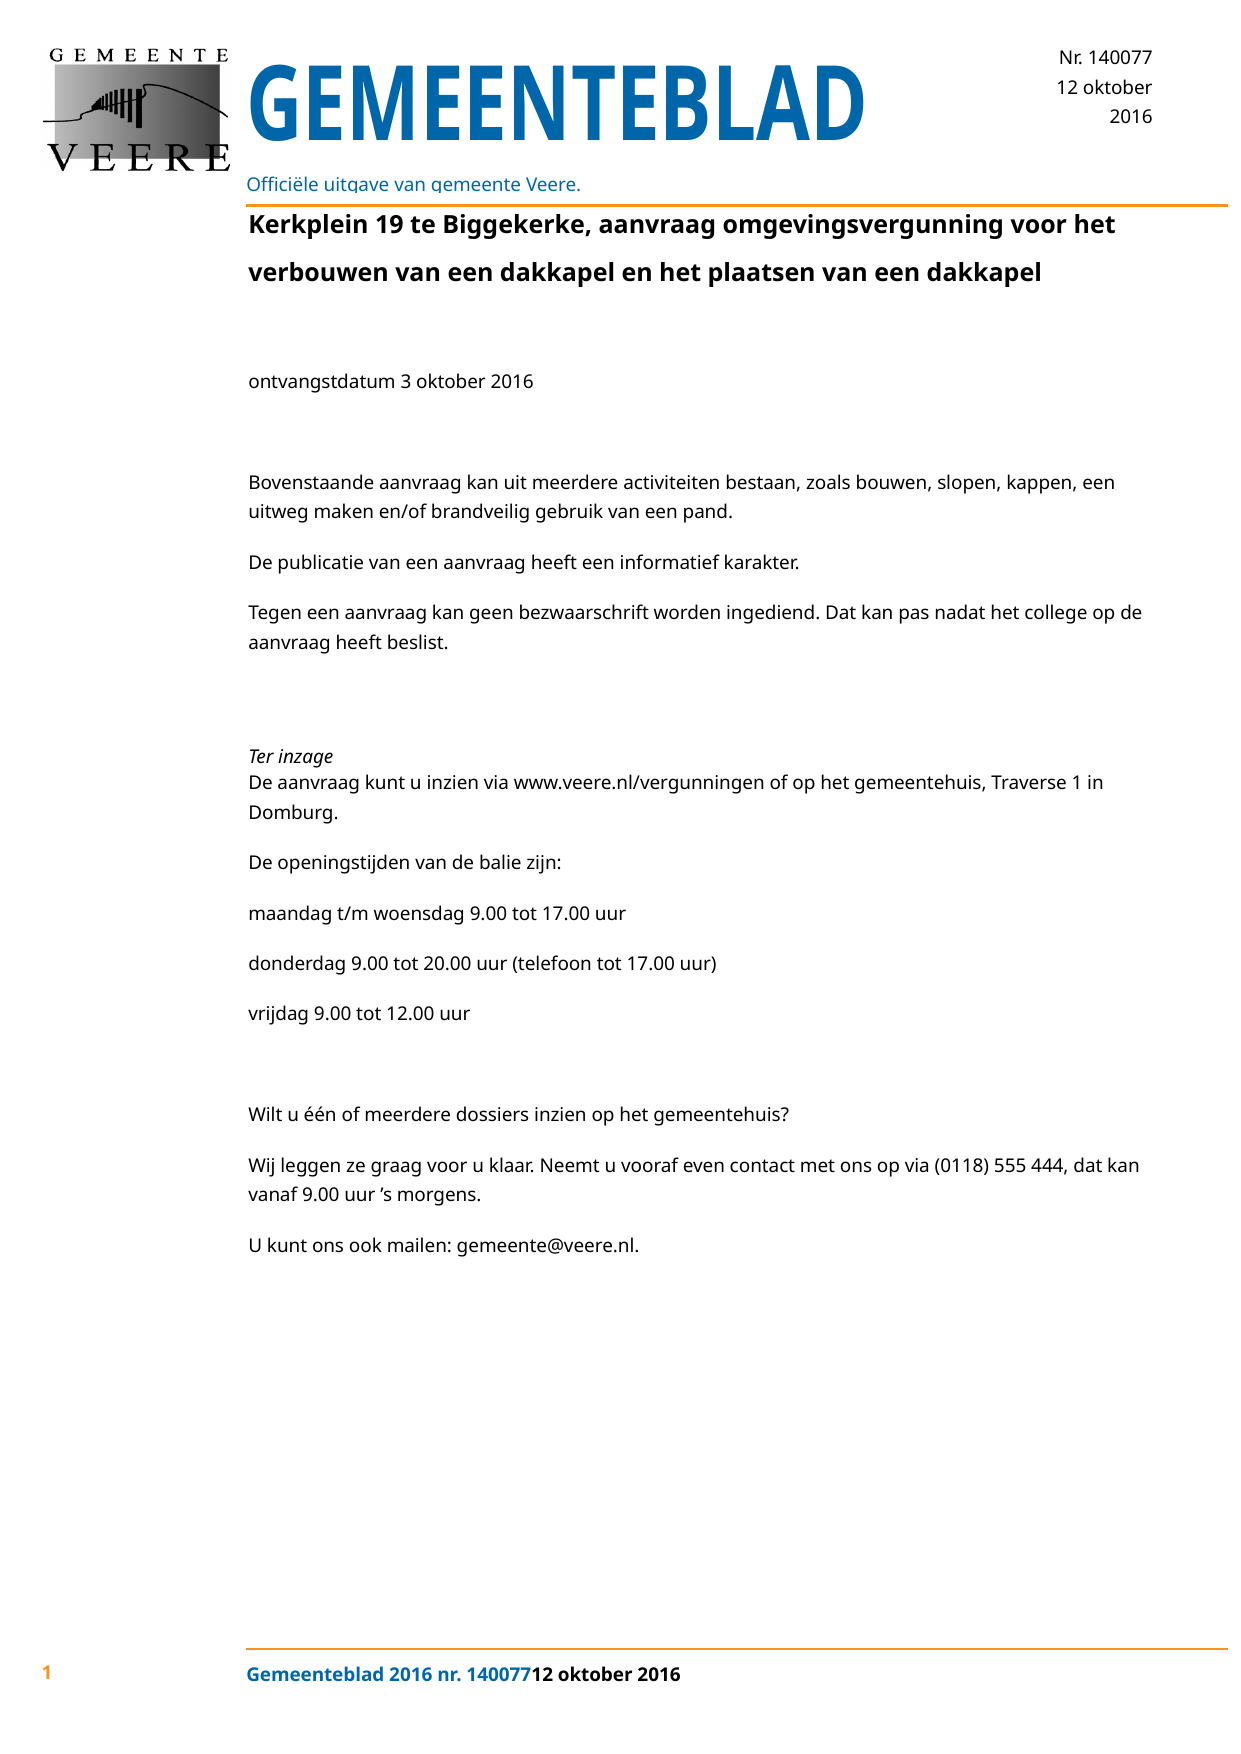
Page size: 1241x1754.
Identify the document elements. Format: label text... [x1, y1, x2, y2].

text maandag t/m woensdag 9.00 tot 17.00 uur [248, 900, 1152, 925]
text donderdag 9.00 tot 20.00 uur (telefoon tot 17.00 uur) [248, 950, 1152, 976]
text Tegen een aanvraag kan geen bezwaarschrift worden ingediend. Dat kan pas nadat het college op de aanvraag heeft beslist. [248, 599, 1152, 655]
text Wij leggen ze graag voor u klaar. Neemt u vooraf even contact met ons op via (0118) 555 444, dat kan vanaf 9.00 uur ’s morgens. [248, 1152, 1152, 1207]
text De aanvraag kunt u inzien via www.veere.nl/vergunningen of op het gemeentehuis, Traverse 1 in Domburg. [248, 769, 1152, 824]
text De publicatie van een aanvraag heeft een informatief karakter. [248, 549, 1152, 575]
text Ter inzage [248, 743, 1152, 769]
text vrijdag 9.00 tot 12.00 uur [248, 1001, 1152, 1026]
text U kunt ons ook mailen: gemeente@veere.nl. [248, 1232, 1152, 1257]
text Wilt u één of meerdere dossiers inzien op het gemeentehuis? [248, 1101, 1152, 1127]
text ontvangstdatum 3 oktober 2016 [248, 368, 1152, 394]
text Kerkplein 19 te Biggekerke, aanvraag omgevingsvergunning voor het verbouwen van een dakkapel en het plaatsen van een dakkapel [248, 207, 1152, 288]
picture [41, 47, 231, 172]
text Bovenstaande aanvraag kan uit meerdere activiteiten bestaan, zoals bouwen, slopen, kappen, een uitweg maken en/of brandveilig gebruik van een pand. [248, 469, 1152, 524]
text De openingstijden van de balie zijn: [248, 849, 1152, 875]
